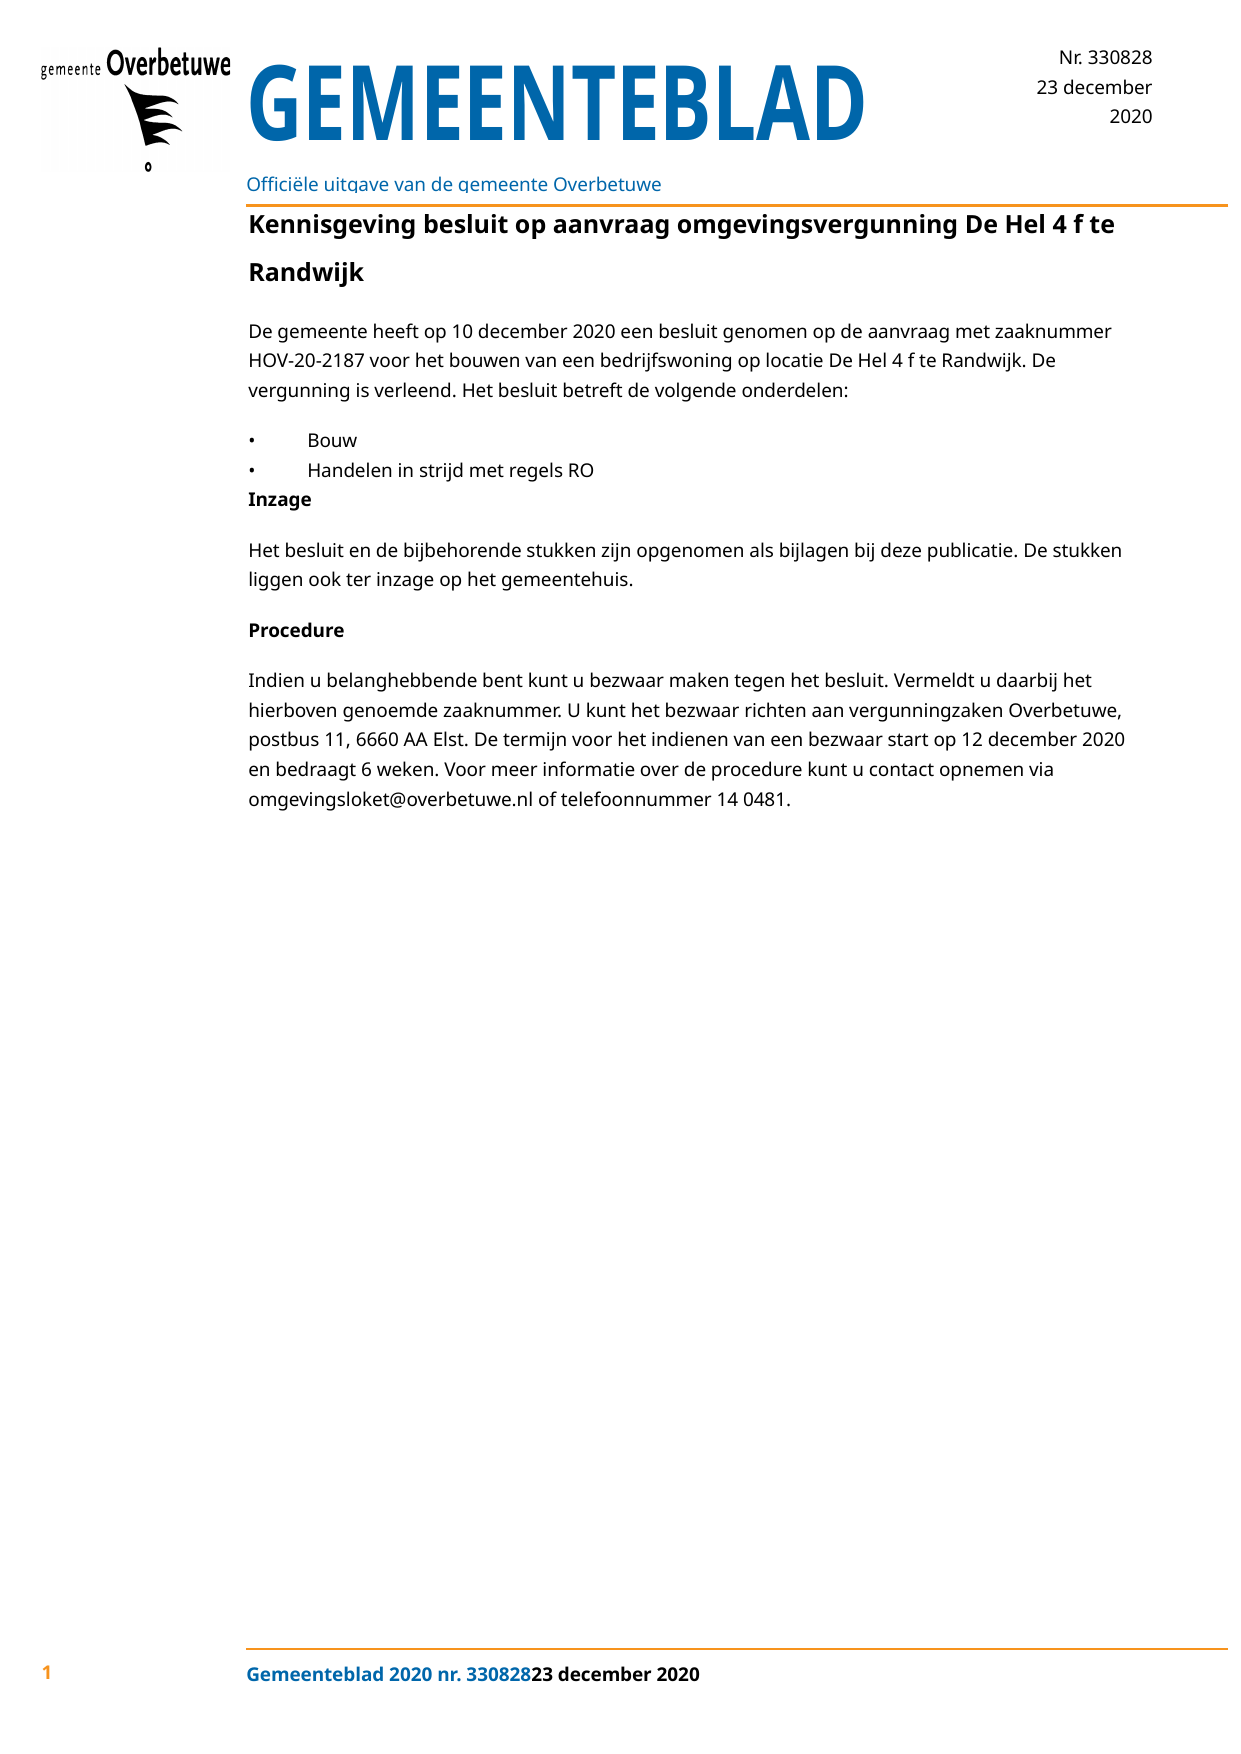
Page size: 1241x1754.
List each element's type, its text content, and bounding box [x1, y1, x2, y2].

list Handelen in strijd met regels RO [248, 457, 1152, 483]
text Kennisgeving besluit op aanvraag omgevingsvergunning De Hel 4 f te Randwijk [248, 207, 1152, 288]
text Het besluit en de bijbehorende stukken zijn opgenomen als bijlagen bij deze publicatie. De stukken liggen ook ter inzage op het gemeentehuis. [248, 537, 1152, 592]
text Procedure [248, 617, 1152, 643]
picture [41, 47, 231, 172]
text De gemeente heeft op 10 december 2020 een besluit genomen op de aanvraag met zaaknummer HOV-20-2187 voor het bouwen van een bedrijfswoning op locatie De Hel 4 f te Randwijk. De vergunning is verleend. Het besluit betreft de volgende onderdelen: [248, 318, 1152, 403]
list Bouw [248, 427, 1152, 453]
text Inzage [248, 487, 1152, 512]
text Indien u belanghebbende bent kunt u bezwaar maken tegen het besluit. Vermeldt u daarbij het hierboven genoemde zaaknummer. U kunt het bezwaar richten aan vergunningzaken Overbetuwe, postbus 11, 6660 AA Elst. De termijn voor het indienen van een bezwaar start op 12 december 2020 en bedraagt 6 weken. Voor meer informatie over de procedure kunt u contact opnemen via omgevingsloket@overbetuwe.nl of telefoonnummer 14 0481. [248, 667, 1152, 812]
